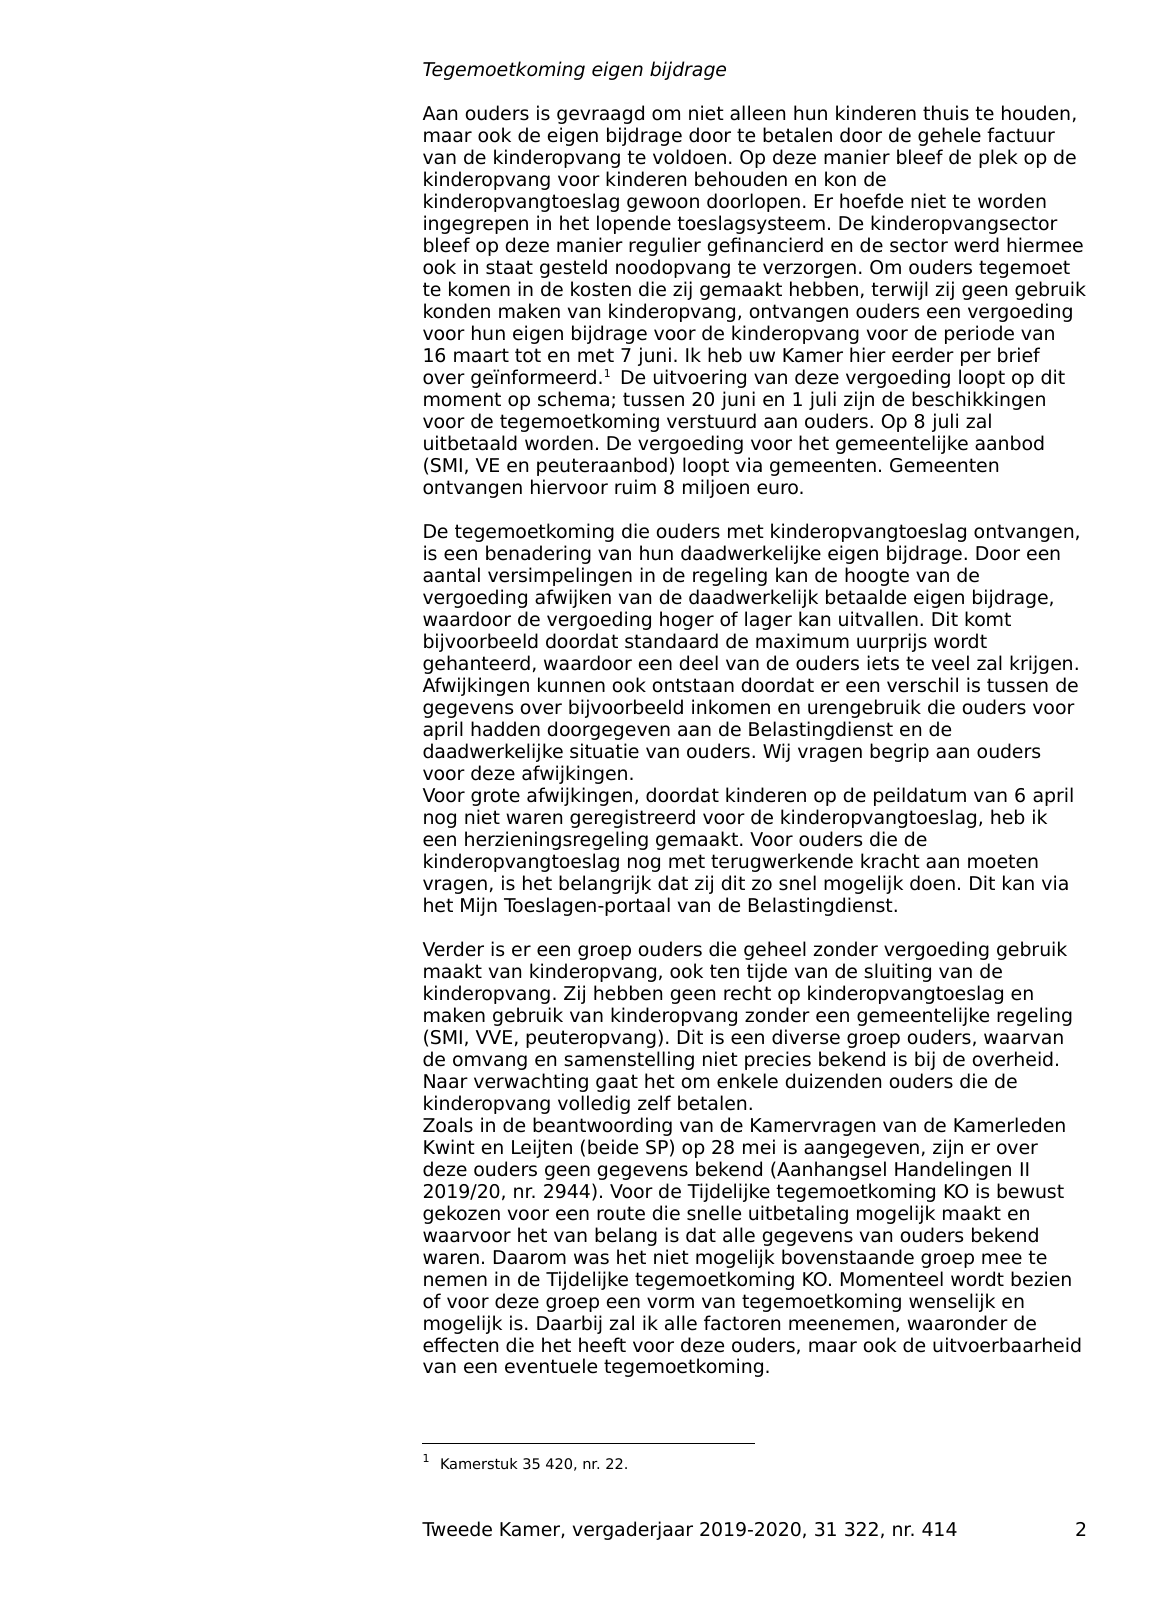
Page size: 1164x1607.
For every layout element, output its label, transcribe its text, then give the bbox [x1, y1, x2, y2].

text Verder is er een groep ouders die geheel zonder vergoeding gebruik maakt van kinderopvang, ook ten tijde van de sluiting van de kinderopvang. Zij hebben geen recht op kinderopvangtoeslag en maken gebruik van kinderopvang zonder een gemeentelijke regeling (SMI, VVE, peuteropvang). Dit is een diverse groep ouders, waarvan de omvang en samenstelling niet precies bekend is bij de overheid. Naar verwachting gaat het om enkele duizenden ouders die de kinderopvang volledig zelf betalen. [422, 939, 1087, 1115]
text Aan ouders is gevraagd om niet alleen hun kinderen thuis te houden, maar ook de eigen bijdrage door te betalen door de gehele factuur van de kinderopvang te voldoen. Op deze manier bleef de plek op de kinderopvang voor kinderen behouden en kon de kinderopvangtoeslag gewoon doorlopen. Er hoefde niet te worden ingegrepen in het lopende toeslagsysteem. De kinderopvangsector bleef op deze manier regulier gefinancierd en de sector werd hiermee ook in staat gesteld noodopvang te verzorgen. Om ouders tegemoet te komen in de kosten die zij gemaakt hebben, terwijl zij geen gebruik konden maken van kinderopvang, ontvangen ouders een vergoeding voor hun eigen bijdrage voor de kinderopvang voor de periode van 16 maart tot en met 7 juni. Ik heb uw Kamer hier eerder per brief over geïnformeerd. De uitvoering van deze vergoeding loopt op dit moment op schema; tussen 20 juni en 1 juli zijn de beschikkingen voor de tegemoetkoming verstuurd aan ouders. Op 8 juli zal uitbetaald worden. De vergoeding voor het gemeentelijke aanbod (SMI, VE en peuteraanbod) loopt via gemeenten. Gemeenten ontvangen hiervoor ruim 8 miljoen euro. [422, 103, 1087, 499]
text De tegemoetkoming die ouders met kinderopvangtoeslag ontvangen, is een benadering van hun daadwerkelijke eigen bijdrage. Door een aantal versimpelingen in de regeling kan de hoogte van de vergoeding afwijken van de daadwerkelijk betaalde eigen bijdrage, waardoor de vergoeding hoger of lager kan uitvallen. Dit komt bijvoorbeeld doordat standaard de maximum uurprijs wordt gehanteerd, waardoor een deel van de ouders iets te veel zal krijgen. Afwijkingen kunnen ook ontstaan doordat er een verschil is tussen de gegevens over bijvoorbeeld inkomen en urengebruik die ouders voor april hadden doorgegeven aan de Belastingdienst en de daadwerkelijke situatie van ouders. Wij vragen begrip aan ouders voor deze afwijkingen. [422, 521, 1087, 785]
text Zoals in de beantwoording van de Kamervragen van de Kamerleden Kwint en Leijten (beide SP) op 28 mei is aangegeven, zijn er over deze ouders geen gegevens bekend (Aanhangsel Handelingen II 2019/20, nr. 2944). Voor de Tijdelijke tegemoetkoming KO is bewust gekozen voor een route die snelle uitbetaling mogelijk maakt en waarvoor het van belang is dat alle gegevens van ouders bekend waren. Daarom was het niet mogelijk bovenstaande groep mee te nemen in de Tijdelijke tegemoetkoming KO. Momenteel wordt bezien of voor deze groep een vorm van tegemoetkoming wenselijk en mogelijk is. Daarbij zal ik alle factoren meenemen, waaronder de effecten die het heeft voor deze ouders, maar ook de uitvoerbaarheid van een eventuele tegemoetkoming. [422, 1115, 1087, 1378]
text Kamerstuk 35 420, nr. 22. [422, 1452, 1087, 1474]
subtitle Tegemoetkoming eigen bijdrage [422, 59, 1087, 81]
text Voor grote afwijkingen, doordat kinderen op de peildatum van 6 april nog niet waren geregistreerd voor de kinderopvangtoeslag, heb ik een herzieningsregeling gemaakt. Voor ouders die de kinderopvangtoeslag nog met terugwerkende kracht aan moeten vragen, is het belangrijk dat zij dit zo snel mogelijk doen. Dit kan via het Mijn Toeslagen-portaal van de Belastingdienst. [422, 785, 1087, 917]
